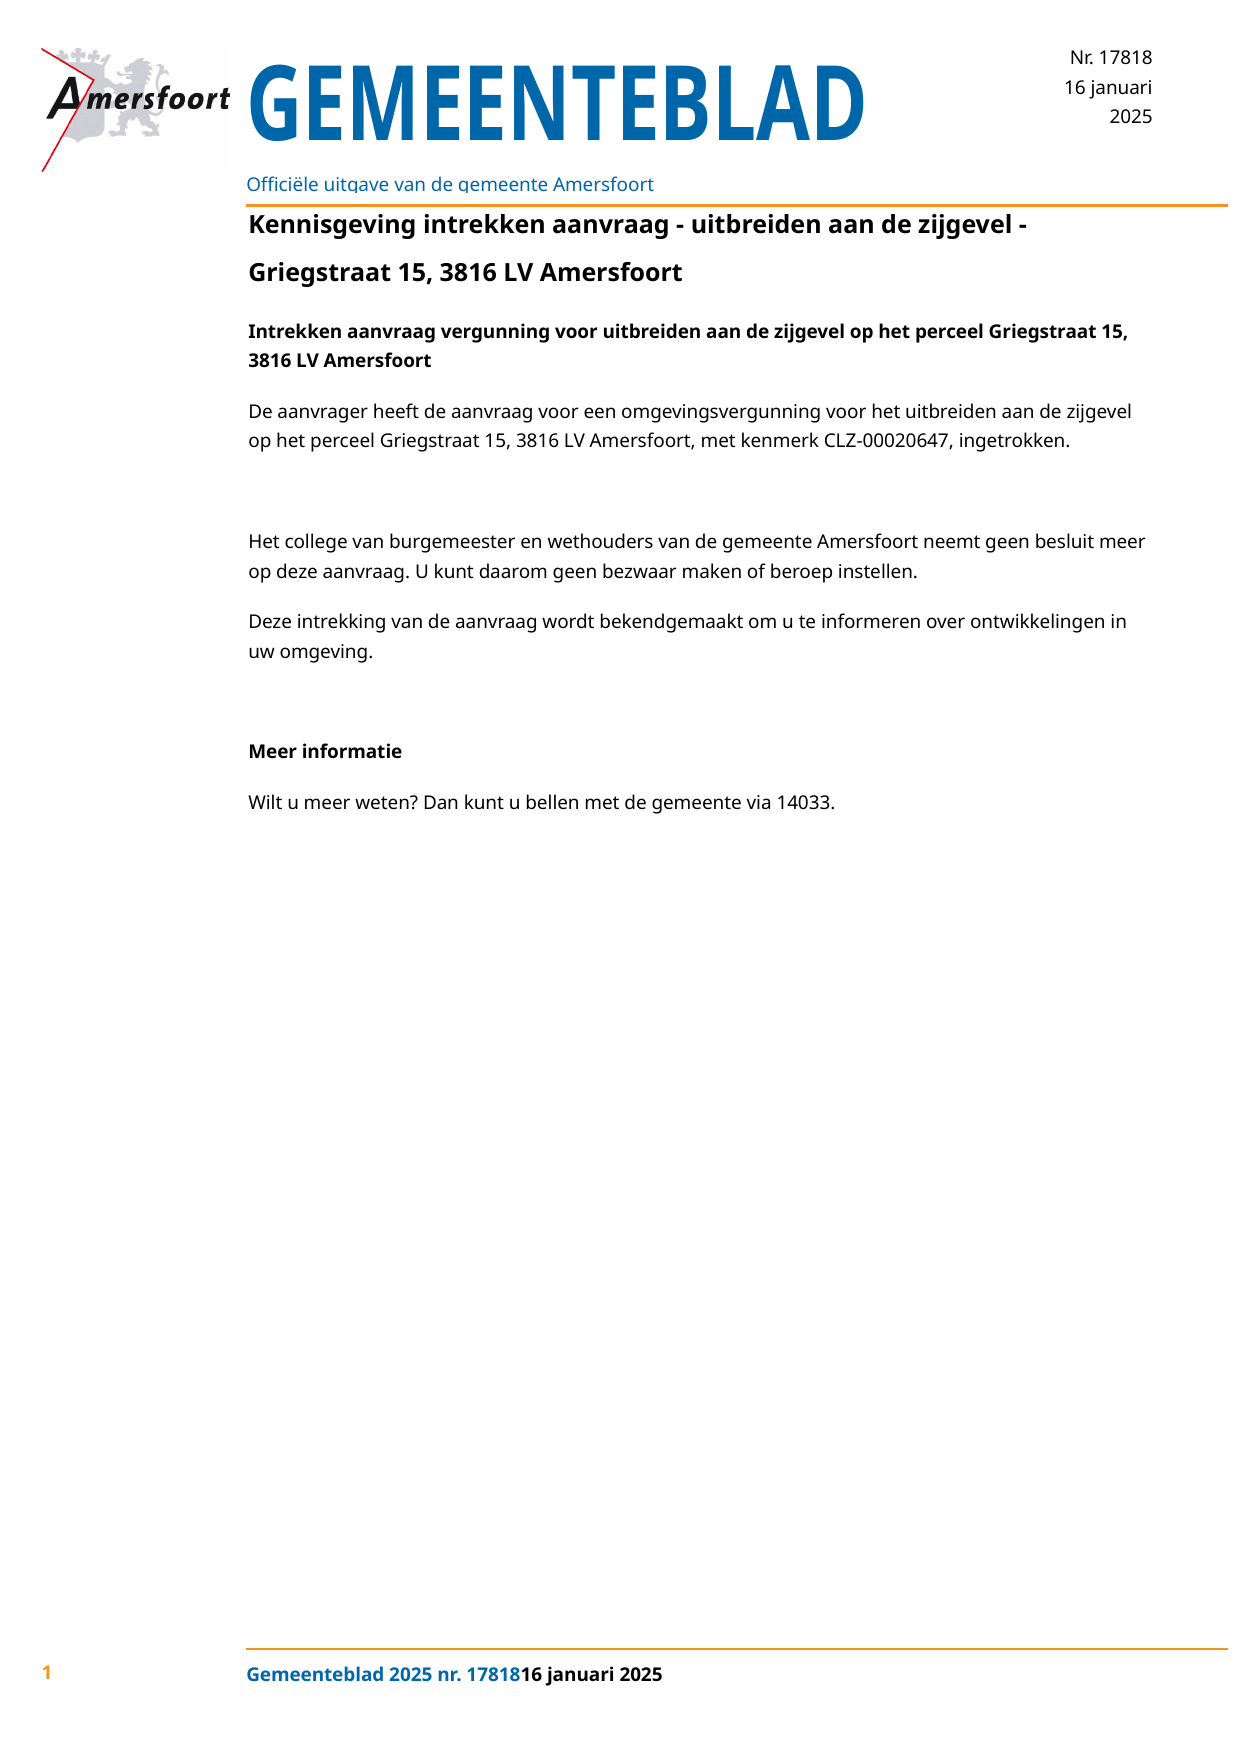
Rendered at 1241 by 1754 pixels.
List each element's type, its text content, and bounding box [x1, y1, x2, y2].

picture [41, 47, 231, 172]
text Deze intrekking van de aanvraag wordt bekendgemaakt om u te informeren over ontwikkelingen in uw omgeving. [248, 608, 1152, 664]
text Meer informatie [248, 739, 1152, 764]
text De aanvrager heeft de aanvraag voor een omgevingsvergunning voor het uitbreiden aan de zijgevel op het perceel Griegstraat 15, 3816 LV Amersfoort, met kenmerk CLZ-00020647, ingetrokken. [248, 398, 1152, 453]
text Wilt u meer weten? Dan kunt u bellen met de gemeente via 14033. [248, 789, 1152, 815]
text Intrekken aanvraag vergunning voor uitbreiden aan de zijgevel op het perceel Griegstraat 15, 3816 LV Amersfoort [248, 318, 1152, 373]
text Kennisgeving intrekken aanvraag - uitbreiden aan de zijgevel - Griegstraat 15, 3816 LV Amersfoort [248, 207, 1152, 288]
text Het college van burgemeester en wethouders van de gemeente Amersfoort neemt geen besluit meer op deze aanvraag. U kunt daarom geen bezwaar maken of beroep instellen. [248, 528, 1152, 584]
